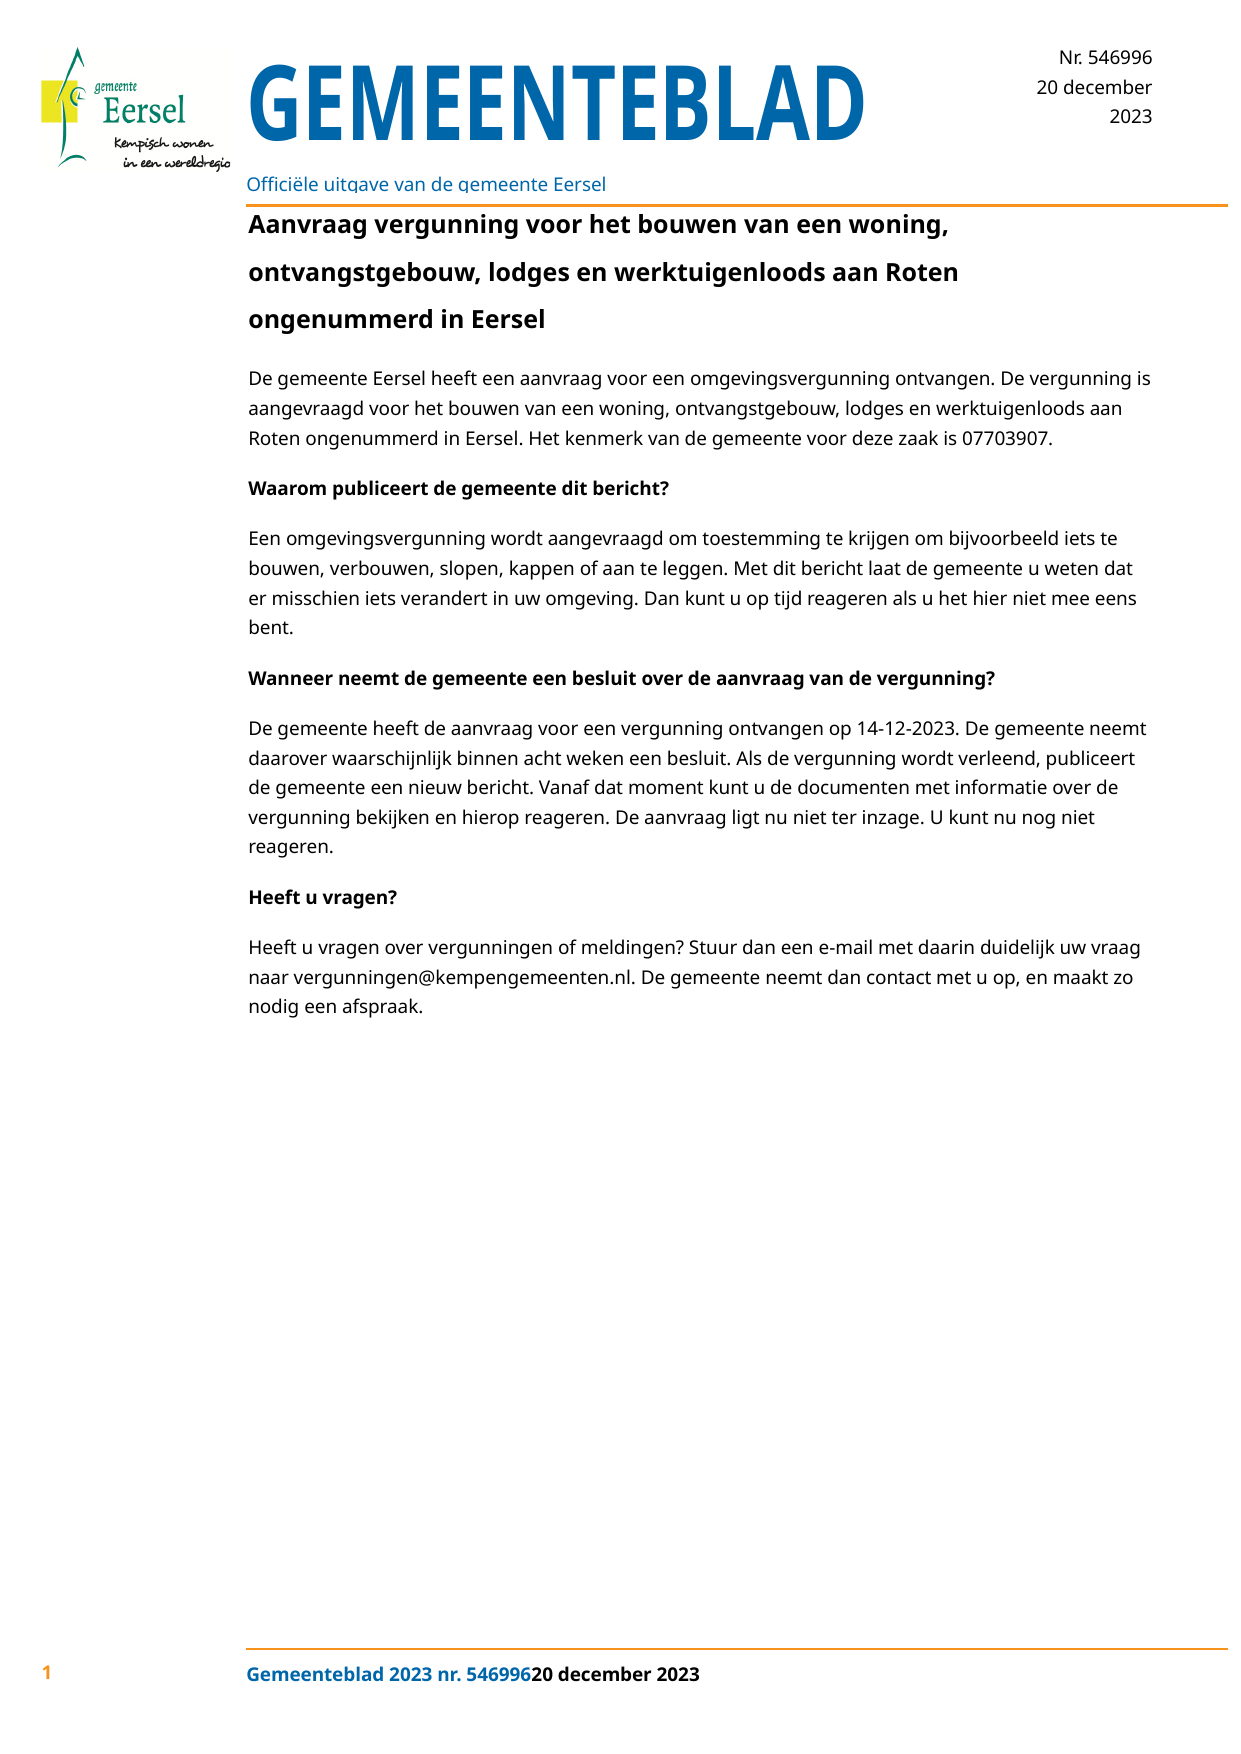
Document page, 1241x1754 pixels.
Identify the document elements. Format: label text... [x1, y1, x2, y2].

picture [41, 47, 231, 172]
text Een omgevingsvergunning wordt aangevraagd om toestemming te krijgen om bijvoorbeeld iets te bouwen, verbouwen, slopen, kappen of aan te leggen. Met dit bericht laat de gemeente u weten dat er misschien iets verandert in uw omgeving. Dan kunt u op tijd reageren als u het hier niet mee eens bent. [248, 526, 1152, 640]
text De gemeente Eersel heeft een aanvraag voor een omgevingsvergunning ontvangen. De vergunning is aangevraagd voor het bouwen van een woning, ontvangstgebouw, lodges en werktuigenloods aan Roten ongenummerd in Eersel. Het kenmerk van de gemeente voor deze zaak is 07703907. [248, 366, 1152, 450]
text Heeft u vragen? [248, 884, 1152, 909]
text Aanvraag vergunning voor het bouwen van een woning, ontvangstgebouw, lodges en werktuigenloods aan Roten ongenummerd in Eersel [248, 207, 1152, 336]
text Wanneer neemt de gemeente een besluit over de aanvraag van de vergunning? [248, 665, 1152, 690]
text Heeft u vragen over vergunningen of meldingen? Stuur dan een e-mail met daarin duidelijk uw vraag naar vergunningen@kempengemeenten.nl. De gemeente neemt dan contact met u op, en maakt zo nodig een afspraak. [248, 934, 1152, 1019]
text De gemeente heeft de aanvraag voor een vergunning ontvangen op 14-12-2023. De gemeente neemt daarover waarschijnlijk binnen acht weken een besluit. Als de vergunning wordt verleend, publiceert de gemeente een nieuw bericht. Vanaf dat moment kunt u de documenten met informatie over de vergunning bekijken en hierop reageren. De aanvraag ligt nu niet ter inzage. U kunt nu nog niet reageren. [248, 715, 1152, 859]
text Waarom publiceert de gemeente dit bericht? [248, 475, 1152, 501]
